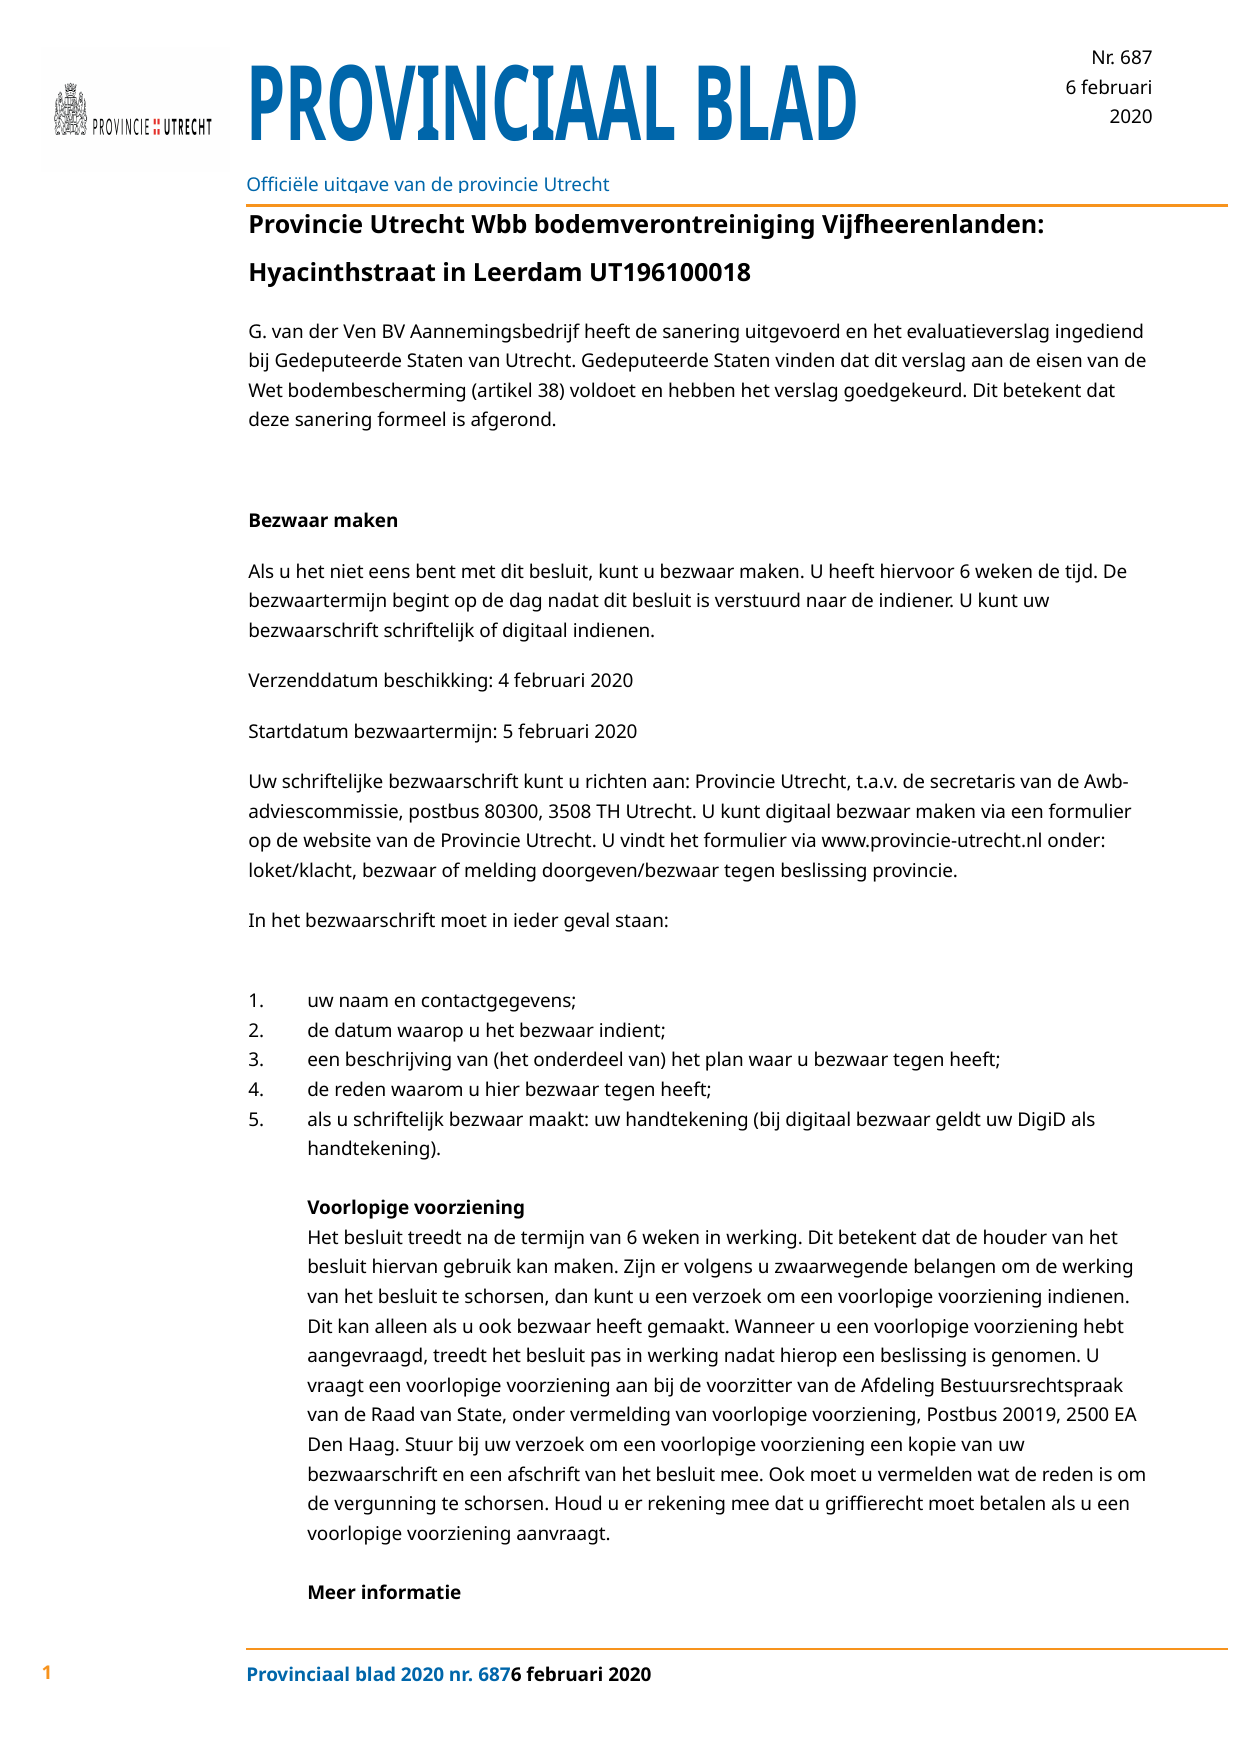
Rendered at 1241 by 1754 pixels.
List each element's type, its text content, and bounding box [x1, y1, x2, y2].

text Startdatum bezwaartermijn: 5 februari 2020 [248, 718, 1152, 744]
text Uw schriftelijke bezwaarschrift kunt u richten aan: Provincie Utrecht, t.a.v. de secretaris van de Awb-adviescommissie, postbus 80300, 3508 TH Utrecht. U kunt digitaal bezwaar maken via een formulier op de website van de Provincie Utrecht. U vindt het formulier via www.provincie-utrecht.nl onder: loket/klacht, bezwaar of melding doorgeven/bezwaar tegen beslissing provincie. [248, 768, 1152, 883]
list als u schriftelijk bezwaar maakt: uw handtekening (bij digitaal bezwaar geldt uw DigiD als handtekening). [248, 1106, 1152, 1161]
list Meer informatie [248, 1579, 1152, 1605]
text In het bezwaarschrift moet in ieder geval staan: [248, 907, 1152, 933]
text Verzenddatum beschikking: 4 februari 2020 [248, 667, 1152, 693]
picture [41, 47, 231, 172]
list uw naam en contactgegevens; [248, 987, 1152, 1013]
text Bezwaar maken [248, 507, 1152, 533]
list Voorlopige voorziening [248, 1194, 1152, 1220]
list Het besluit treedt na de termijn van 6 weken in werking. Dit betekent dat de houder van het besluit hiervan gebruik kan maken. Zijn er volgens u zwaarwegende belangen om de werking van het besluit te schorsen, dan kunt u een verzoek om een voorlopige voorziening indienen. Dit kan alleen als u ook bezwaar heeft gemaakt. Wanneer u een voorlopige voorziening hebt aangevraagd, treedt het besluit pas in werking nadat hierop een beslissing is genomen. U vraagt een voorlopige voorziening aan bij de voorzitter van de Afdeling Bestuursrechtspraak van de Raad van State, onder vermelding van voorlopige voorziening, Postbus 20019, 2500 EA Den Haag. Stuur bij uw verzoek om een voorlopige voorziening een kopie van uw bezwaarschrift en een afschrift van het besluit mee. Ook moet u vermelden wat de reden is om de vergunning te schorsen. Houd u er rekening mee dat u griffierecht moet betalen als u een voorlopige voorziening aanvraagt. [248, 1224, 1152, 1546]
list de reden waarom u hier bezwaar tegen heeft; [248, 1076, 1152, 1102]
list de datum waarop u het bezwaar indient; [248, 1017, 1152, 1043]
list een beschrijving van (het onderdeel van) het plan waar u bezwaar tegen heeft; [248, 1047, 1152, 1072]
text Provincie Utrecht Wbb bodemverontreiniging Vijfheerenlanden: Hyacinthstraat in Leerdam UT196100018 [248, 207, 1152, 288]
text G. van der Ven BV Aannemingsbedrijf heeft de sanering uitgevoerd en het evaluatieverslag ingediend bij Gedeputeerde Staten van Utrecht. Gedeputeerde Staten vinden dat dit verslag aan de eisen van de Wet bodembescherming (artikel 38) voldoet en hebben het verslag goedgekeurd. Dit betekent dat deze sanering formeel is afgerond. [248, 318, 1152, 432]
text Als u het niet eens bent met dit besluit, kunt u bezwaar maken. U heeft hiervoor 6 weken de tijd. De bezwaartermijn begint op de dag nadat dit besluit is verstuurd naar de indiener. U kunt uw bezwaarschrift schriftelijk of digitaal indienen. [248, 558, 1152, 643]
